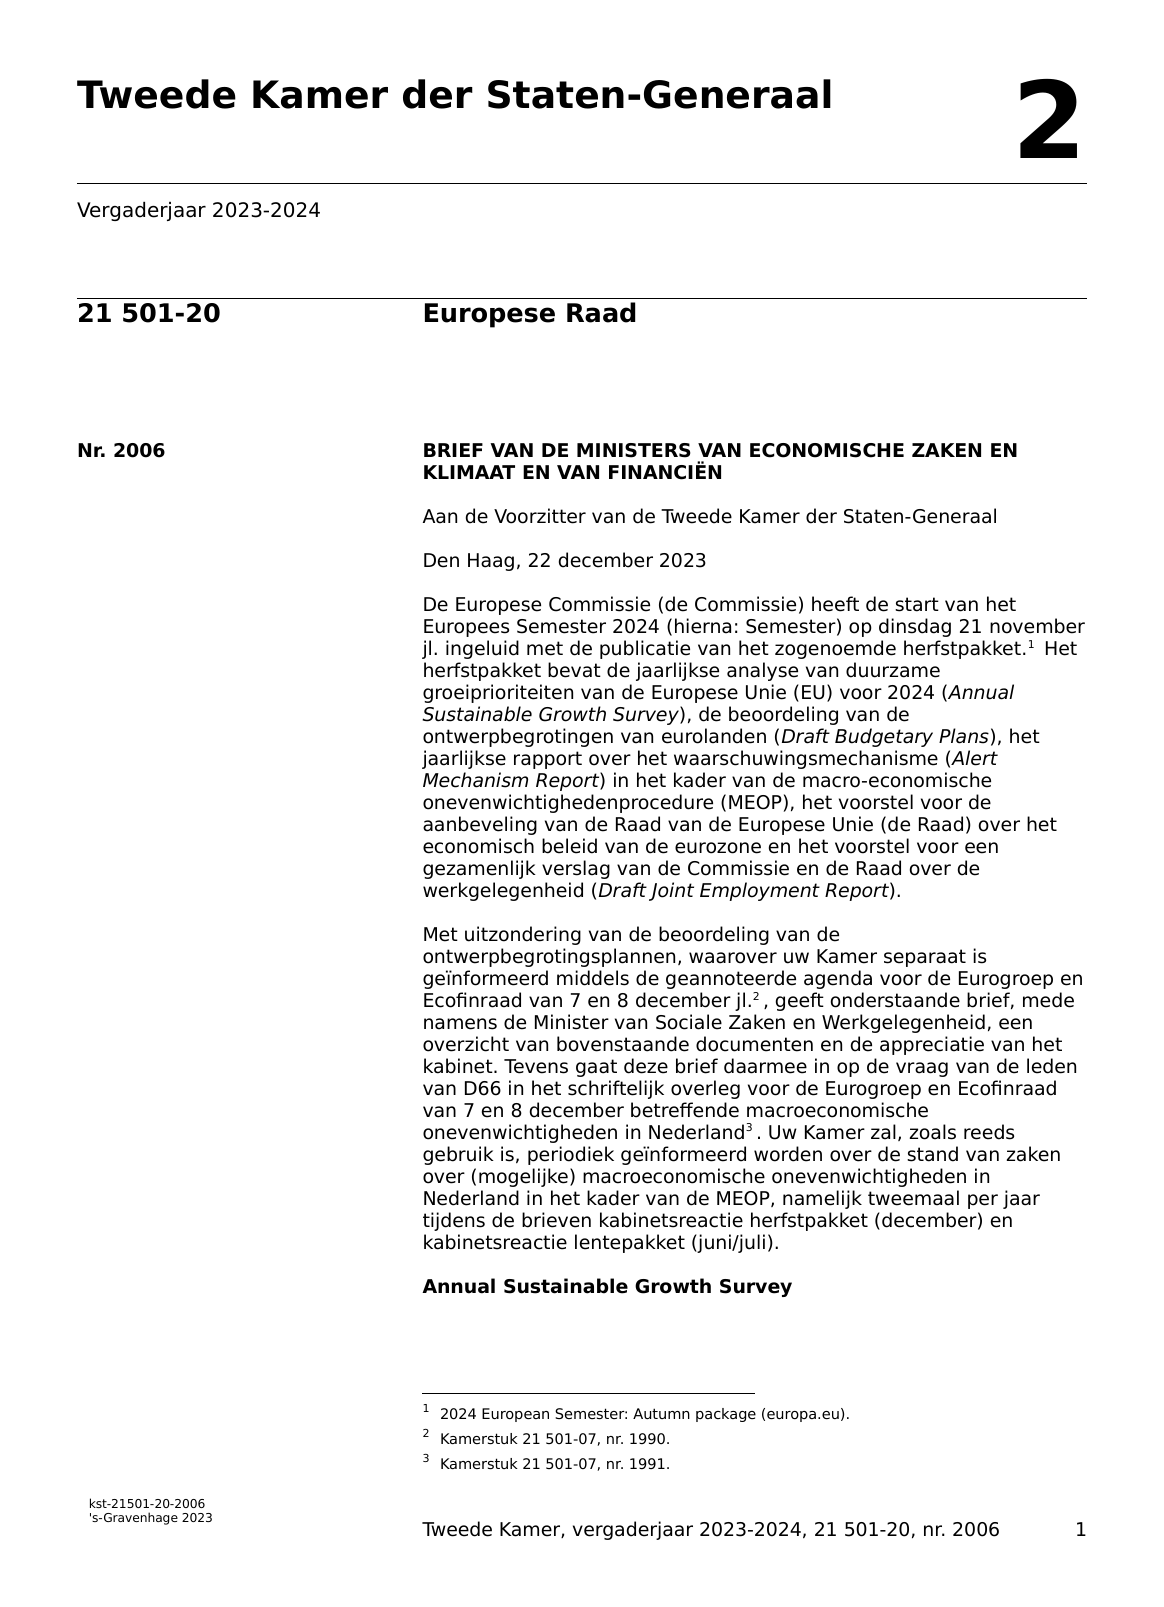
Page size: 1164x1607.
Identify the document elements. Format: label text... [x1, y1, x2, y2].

text De Europese Commissie (de Commissie) heeft de start van het Europees Semester 2024 (hierna: Semester) op dinsdag 21 november jl. ingeluid met de publicatie van het zogenoemde herfstpakket. Het herfstpakket bevat de jaarlijkse analyse van duurzame groeiprioriteiten van de Europese Unie (EU) voor 2024 (Annual Sustainable Growth Survey), de beoordeling van de ontwerpbegrotingen van eurolanden (Draft Budgetary Plans), het jaarlijkse rapport over het waarschuwingsmechanisme (Alert Mechanism Report) in het kader van de macro-economische onevenwichtighedenprocedure (MEOP), het voorstel voor de aanbeveling van de Raad van de Europese Unie (de Raad) over het economisch beleid van de eurozone en het voorstel voor een gezamenlijk verslag van de Commissie en de Raad over de werkgelegenheid (Draft Joint Employment Report). [422, 594, 1087, 902]
text Aan de Voorzitter van de Tweede Kamer der Staten-Generaal [422, 506, 1087, 528]
text 's-Gravenhage 2023 [88, 1511, 323, 1525]
text Kamerstuk 21 501-07, nr. 1991. [422, 1452, 1087, 1474]
table_header Tweede Kamer der Staten-Generaal [77, 59, 886, 183]
subtitle Nr. 2006 BRIEF VAN DE MINISTERS VAN ECONOMISCHE ZAKEN EN KLIMAAT EN VAN FINANCIËN [77, 440, 1087, 484]
text 2024 European Semester: Autumn package (europa.eu). [422, 1402, 1087, 1424]
subtitle Annual Sustainable Growth Survey [422, 1276, 1087, 1298]
table_cell Vergaderjaar 2023-2024 [77, 184, 1087, 298]
text Kamerstuk 21 501-07, nr. 1990. [422, 1427, 1087, 1449]
table_header 2 [886, 59, 1087, 183]
text Met uitzondering van de beoordeling van de ontwerpbegrotingsplannen, waarover uw Kamer separaat is geïnformeerd middels de geannoteerde agenda voor de Eurogroep en Ecofinraad van 7 en 8 december jl., geeft onderstaande brief, mede namens de Minister van Sociale Zaken en Werkgelegenheid, een overzicht van bovenstaande documenten en de appreciatie van het kabinet. Tevens gaat deze brief daarmee in op de vraag van de leden van D66 in het schriftelijk overleg voor de Eurogroep en Ecofinraad van 7 en 8 december betreffende macroeconomische onevenwichtigheden in Nederland. Uw Kamer zal, zoals reeds gebruik is, periodiek geïnformeerd worden over de stand van zaken over (mogelijke) macroeconomische onevenwichtigheden in Nederland in het kader van de MEOP, namelijk tweemaal per jaar tijdens de brieven kabinetsreactie herfstpakket (december) en kabinetsreactie lentepakket (juni/juli). [422, 924, 1087, 1254]
subtitle 21 501-20 Europese Raad [77, 299, 1087, 329]
text Den Haag, 22 december 2023 [422, 550, 1087, 572]
text kst-21501-20-2006 [88, 1497, 323, 1511]
